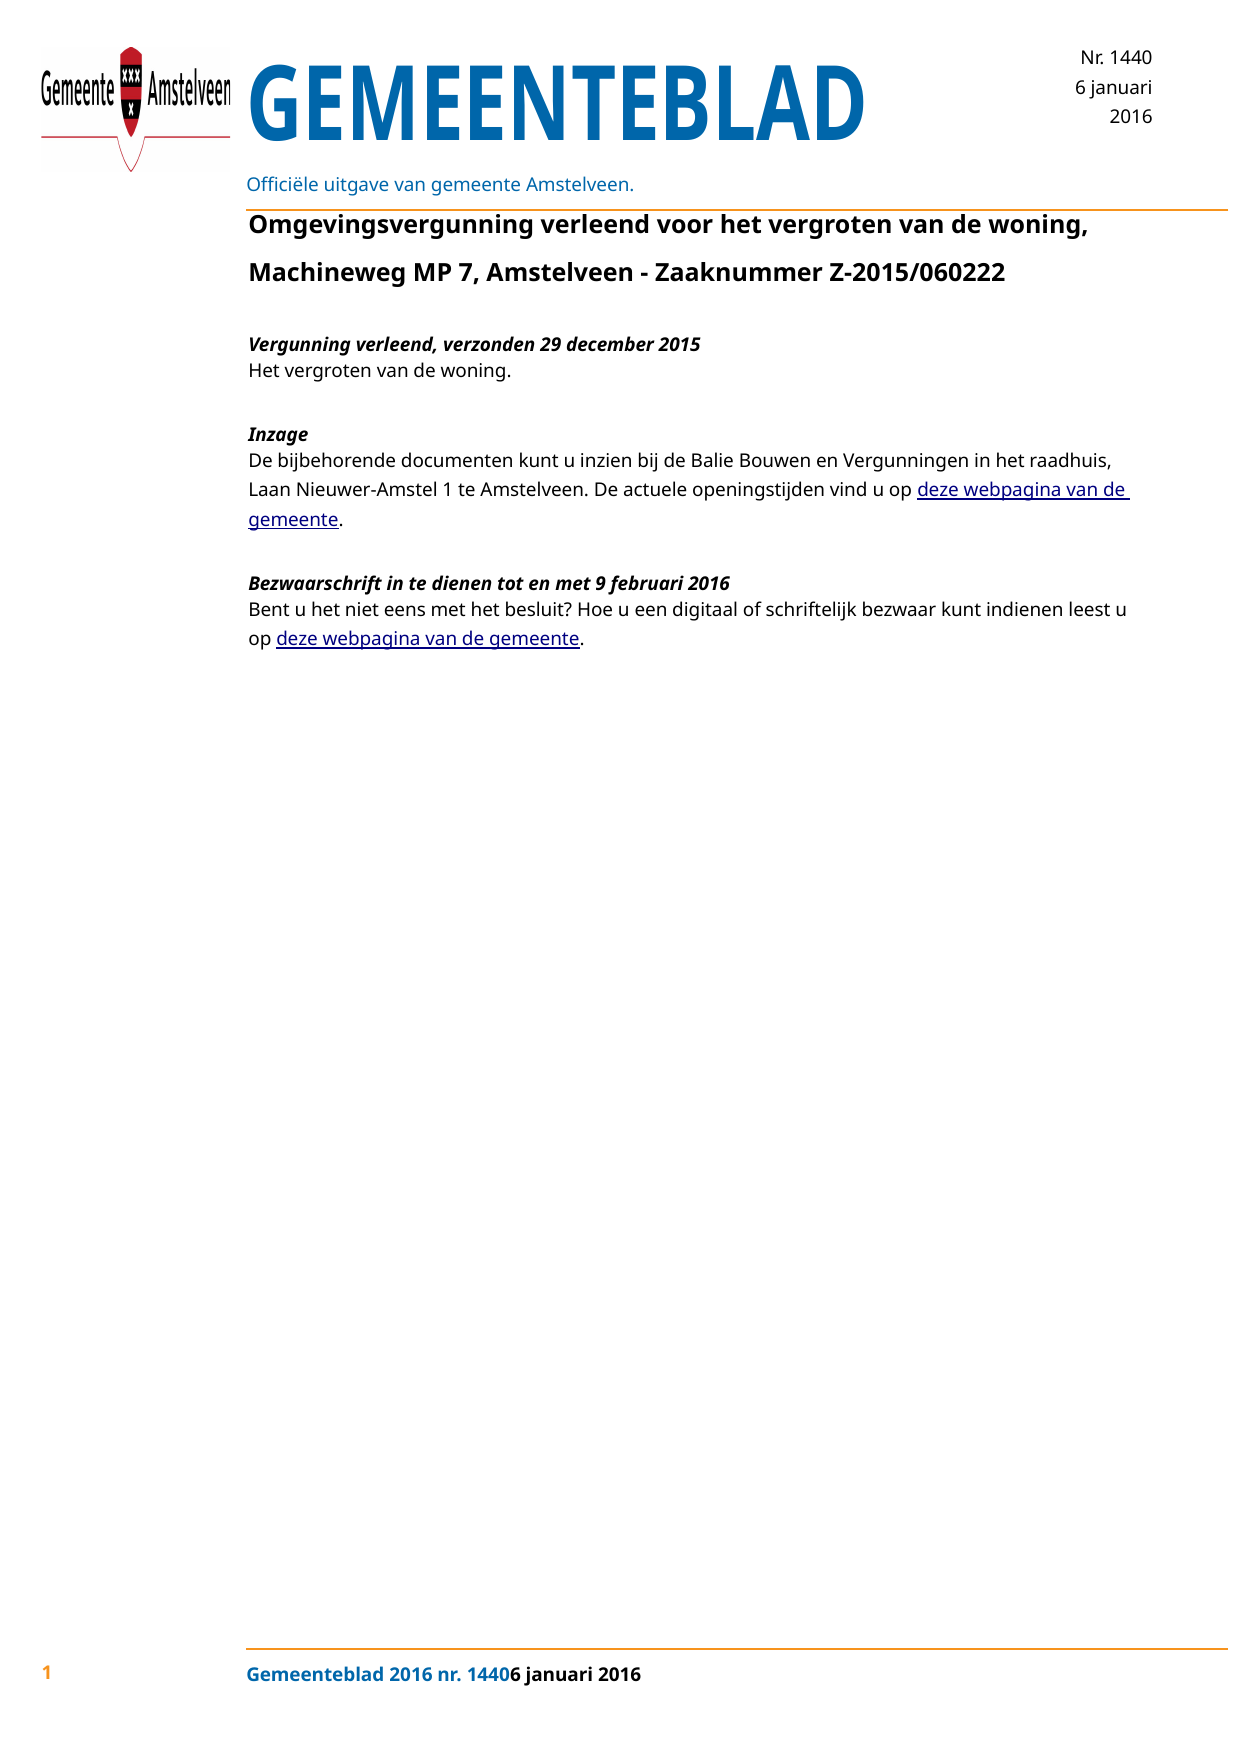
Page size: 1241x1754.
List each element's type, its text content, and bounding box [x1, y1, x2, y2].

text Bent u het niet eens met het besluit? Hoe u een digitaal of schriftelijk bezwaar kunt indienen leest u op deze webpagina van de gemeente. [248, 596, 1152, 651]
text Inzage [248, 421, 1152, 447]
text Vergunning verleend, verzonden 29 december 2015 [248, 331, 1152, 357]
text Omgevingsvergunning verleend voor het vergroten van de woning, Machineweg MP 7, Amstelveen - Zaaknummer Z-2015/060222 [248, 211, 1152, 288]
text De bijbehorende documenten kunt u inzien bij de Balie Bouwen en Vergunningen in het raadhuis, Laan Nieuwer-Amstel 1 te Amstelveen. De actuele openingstijden vind u op deze webpagina van de gemeente. [248, 447, 1152, 532]
text Bezwaarschrift in te dienen tot en met 9 februari 2016 [248, 570, 1152, 596]
text Het vergroten van de woning. [248, 357, 1152, 383]
picture [41, 47, 231, 172]
